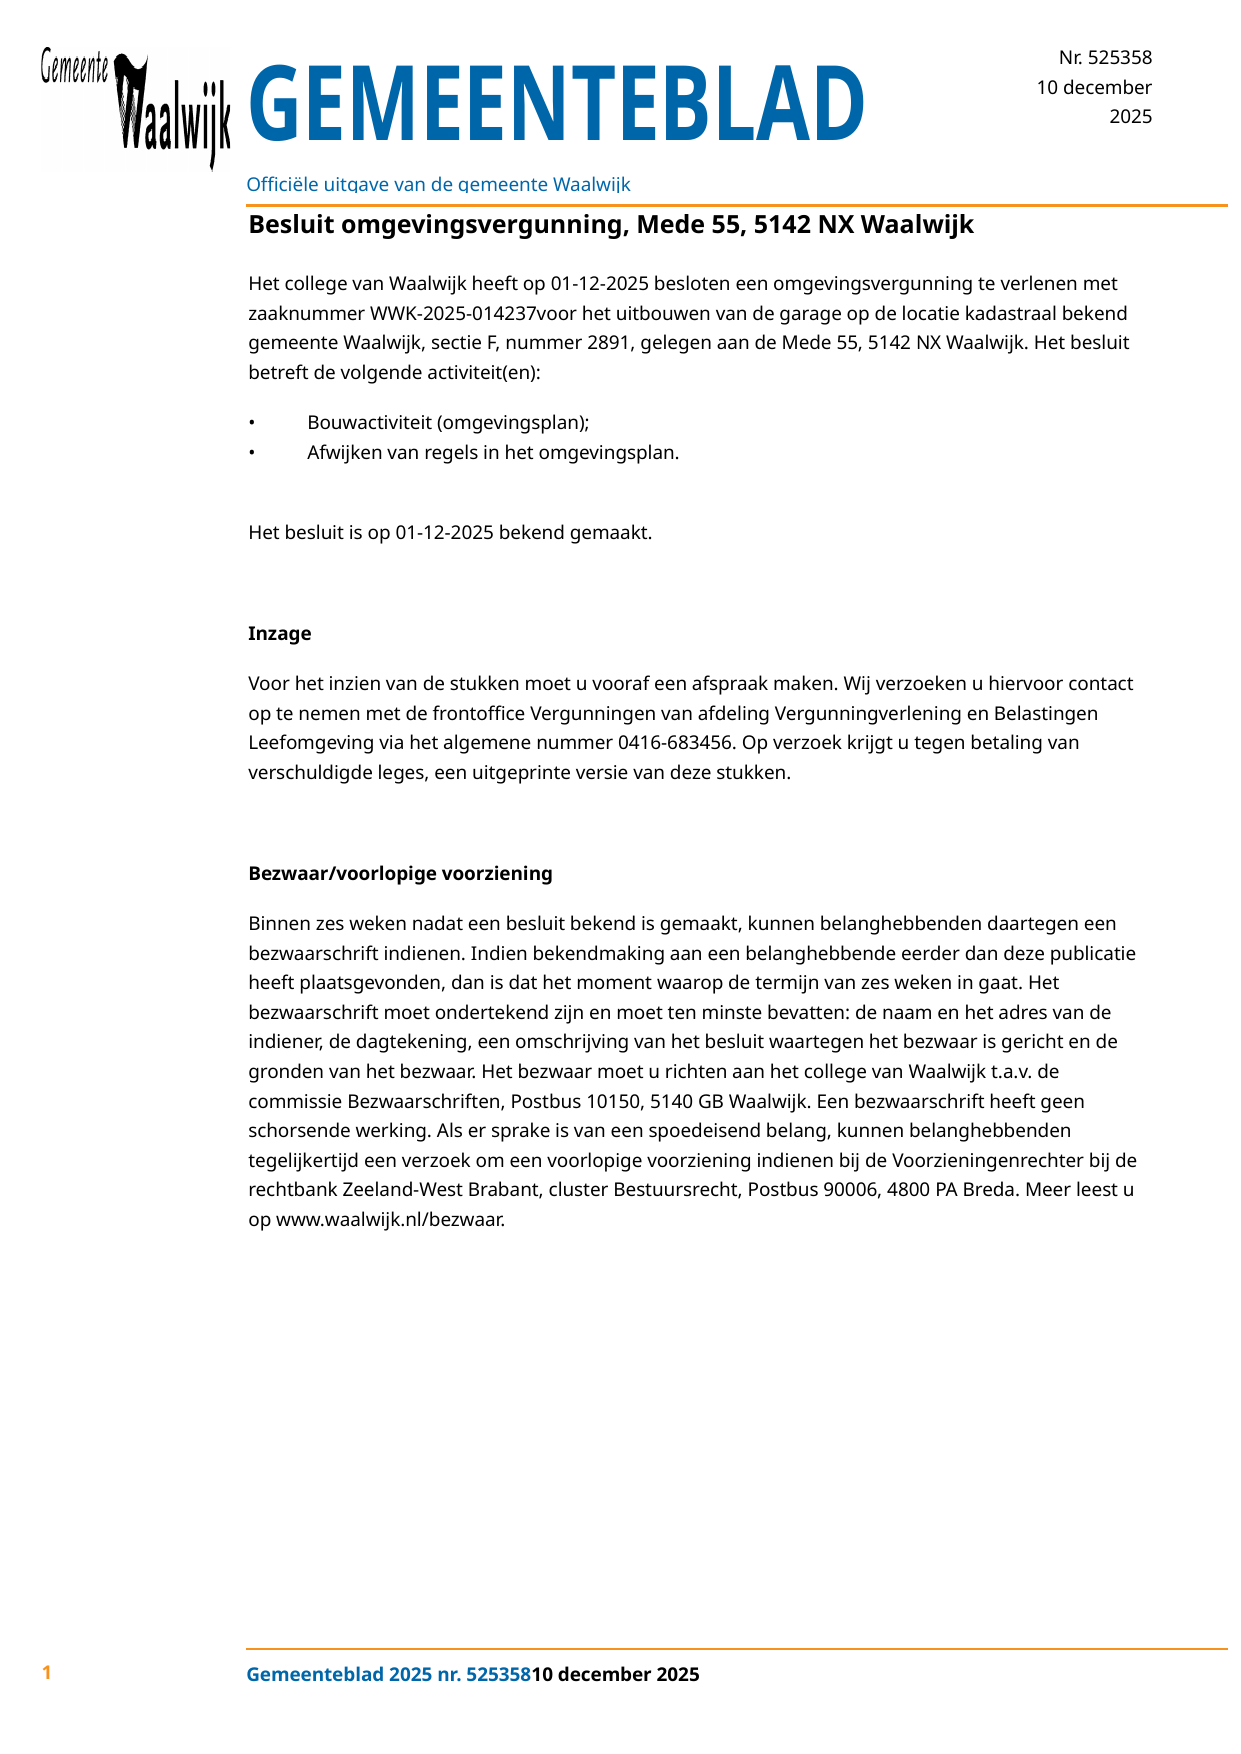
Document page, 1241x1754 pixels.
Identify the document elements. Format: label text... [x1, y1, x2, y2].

text Het college van Waalwijk heeft op 01-12-2025 besloten een omgevingsvergunning te verlenen met zaaknummer WWK-2025-014237voor het uitbouwen van de garage op de locatie kadastraal bekend gemeente Waalwijk, sectie F, nummer 2891, gelegen aan de Mede 55, 5142 NX Waalwijk. Het besluit betreft de volgende activiteit(en): [248, 270, 1152, 385]
text Het besluit is op 01-12-2025 bekend gemaakt. [248, 519, 1152, 545]
text Besluit omgevingsvergunning, Mede 55, 5142 NX Waalwijk [248, 207, 1152, 241]
text Bezwaar/voorlopige voorziening [248, 860, 1152, 886]
list Bouwactiviteit (omgevingsplan); [248, 409, 1152, 435]
text Binnen zes weken nadat een besluit bekend is gemaakt, kunnen belanghebbenden daartegen een bezwaarschrift indienen. Indien bekendmaking aan een belanghebbende eerder dan deze publicatie heeft plaatsgevonden, dan is dat het moment waarop de termijn van zes weken in gaat. Het bezwaarschrift moet ondertekend zijn en moet ten minste bevatten: de naam en het adres van de indiener, de dagtekening, een omschrijving van het besluit waartegen het bezwaar is gericht en de gronden van het bezwaar. Het bezwaar moet u richten aan het college van Waalwijk t.a.v. de commissie Bezwaarschriften, Postbus 10150, 5140 GB Waalwijk. Een bezwaarschrift heeft geen schorsende werking. Als er sprake is van een spoedeisend belang, kunnen belanghebbenden tegelijkertijd een verzoek om een voorlopige voorziening indienen bij de Voorzieningenrechter bij de rechtbank Zeeland-West Brabant, cluster Bestuursrecht, Postbus 90006, 4800 PA Breda. Meer leest u op www.waalwijk.nl/bezwaar. [248, 910, 1152, 1232]
text Inzage [248, 620, 1152, 646]
text Voor het inzien van de stukken moet u vooraf een afspraak maken. Wij verzoeken u hiervoor contact op te nemen met de frontoffice Vergunningen van afdeling Vergunningverlening en Belastingen Leefomgeving via het algemene nummer 0416-683456. Op verzoek krijgt u tegen betaling van verschuldigde leges, een uitgeprinte versie van deze stukken. [248, 670, 1152, 785]
list Afwijken van regels in het omgevingsplan. [248, 439, 1152, 465]
picture [41, 47, 231, 172]
